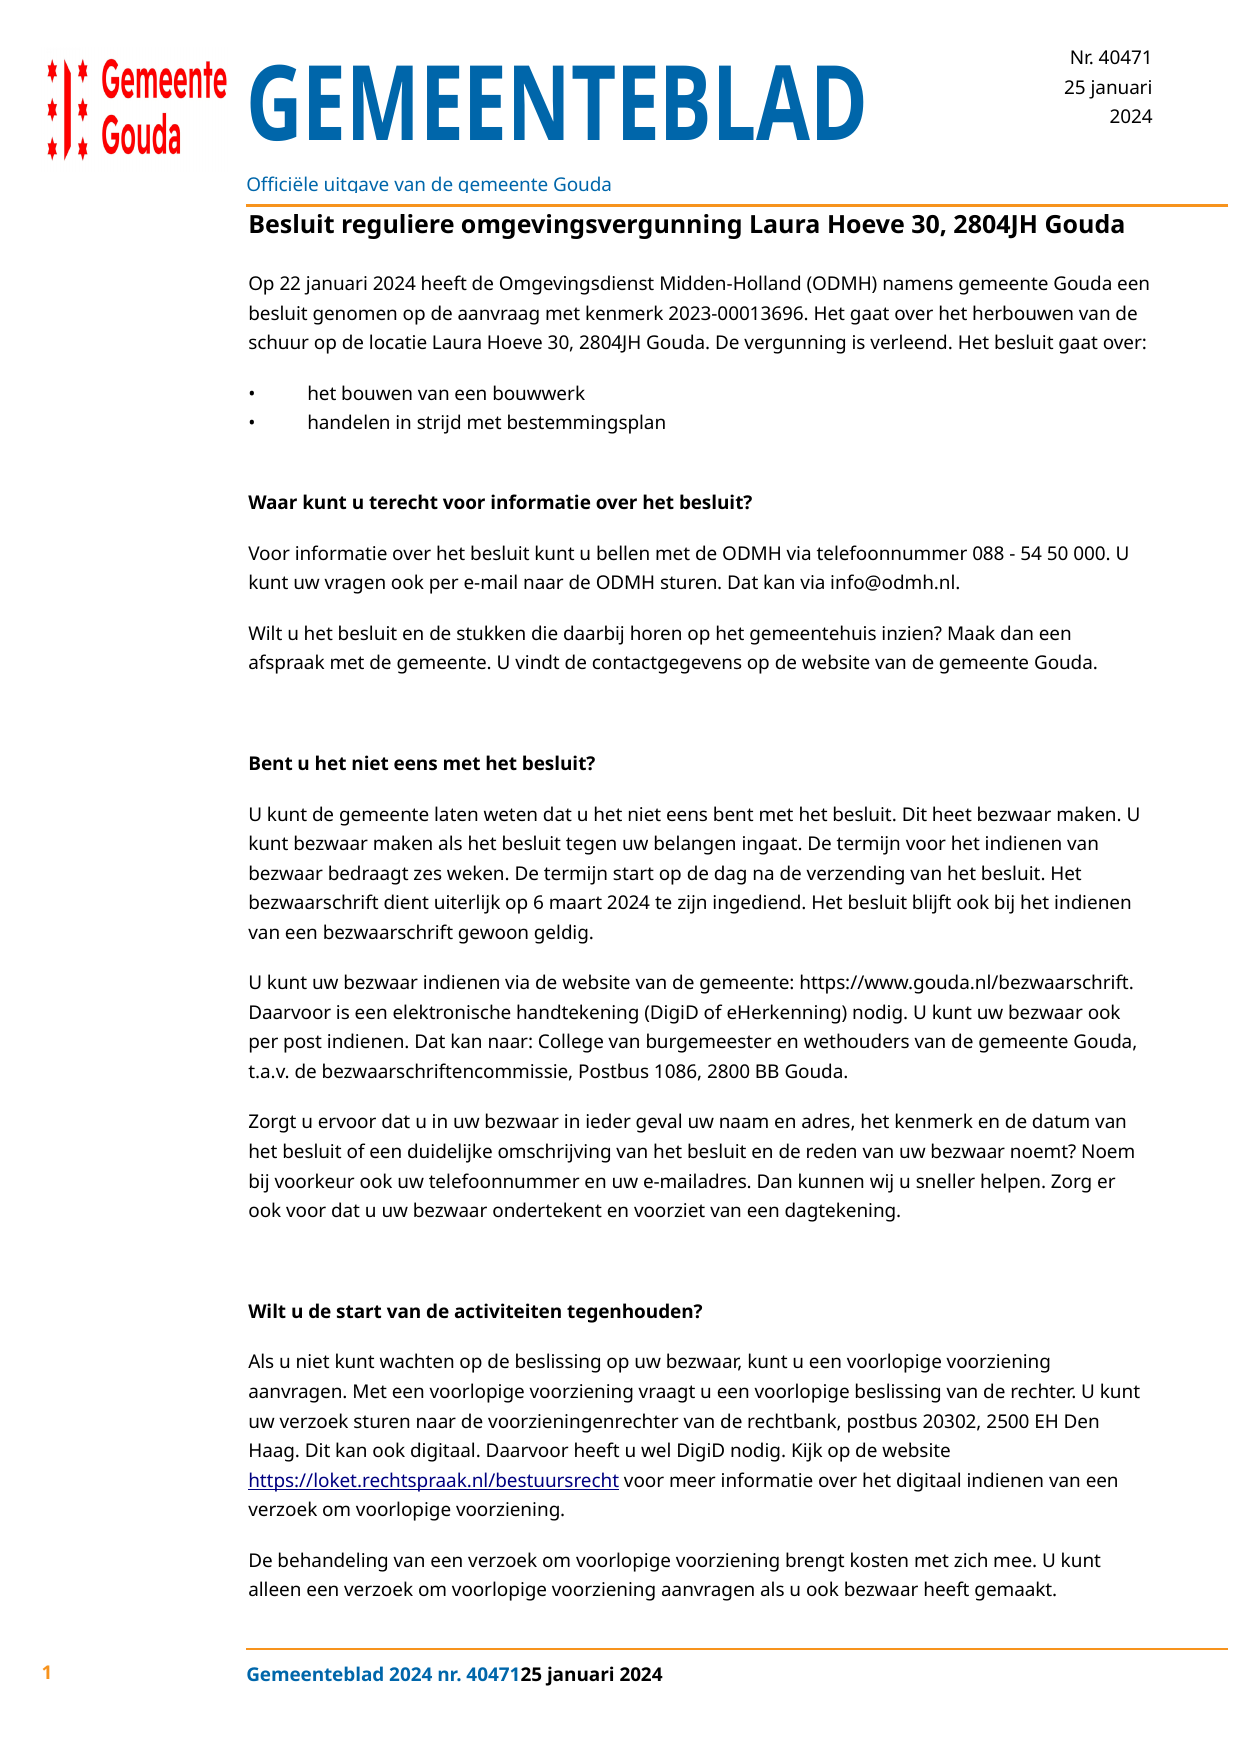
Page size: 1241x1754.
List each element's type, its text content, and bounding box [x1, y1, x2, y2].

text U kunt de gemeente laten weten dat u het niet eens bent met het besluit. Dit heet bezwaar maken. U kunt bezwaar maken als het besluit tegen uw belangen ingaat. De termijn voor het indienen van bezwaar bedraagt zes weken. De termijn start op de dag na de verzending van het besluit. Het bezwaarschrift dient uiterlijk op 6 maart 2024 te zijn ingediend. Het besluit blijft ook bij het indienen van een bezwaarschrift gewoon geldig. [248, 801, 1152, 945]
list het bouwen van een bouwwerk [248, 380, 1152, 406]
text Zorgt u ervoor dat u in uw bezwaar in ieder geval uw naam en adres, het kenmerk en de datum van het besluit of een duidelijke omschrijving van het besluit en de reden van uw bezwaar noemt? Noem bij voorkeur ook uw telefoonnummer en uw e-mailadres. Dan kunnen wij u sneller helpen. Zorg er ook voor dat u uw bezwaar ondertekent en voorziet van een dagtekening. [248, 1109, 1152, 1223]
text Voor informatie over het besluit kunt u bellen met de ODMH via telefoonnummer 088 - 54 50 000. U kunt uw vragen ook per e-mail naar de ODMH sturen. Dat kan via info@odmh.nl. [248, 540, 1152, 595]
text De behandeling van een verzoek om voorlopige voorziening brengt kosten met zich mee. U kunt alleen een verzoek om voorlopige voorziening aanvragen als u ook bezwaar heeft gemaakt. [248, 1547, 1152, 1602]
text Wilt u de start van de activiteiten tegenhouden? [248, 1298, 1152, 1324]
text Besluit reguliere omgevingsvergunning Laura Hoeve 30, 2804JH Gouda [248, 207, 1152, 241]
text U kunt uw bezwaar indienen via de website van de gemeente: https://www.gouda.nl/bezwaarschrift. Daarvoor is een elektronische handtekening (DigiD of eHerkenning) nodig. U kunt uw bezwaar ook per post indienen. Dat kan naar: College van burgemeester en wethouders van de gemeente Gouda, t.a.v. de bezwaarschriftencommissie, Postbus 1086, 2800 BB Gouda. [248, 969, 1152, 1084]
text Wilt u het besluit en de stukken die daarbij horen op het gemeentehuis inzien? Maak dan een afspraak met de gemeente. U vindt de contactgegevens op de website van de gemeente Gouda. [248, 620, 1152, 675]
text Waar kunt u terecht voor informatie over het besluit? [248, 489, 1152, 515]
text Bent u het niet eens met het besluit? [248, 750, 1152, 776]
picture [41, 47, 231, 172]
text Als u niet kunt wachten op de beslissing op uw bezwaar, kunt u een voorlopige voorziening aanvragen. Met een voorlopige voorziening vraagt u een voorlopige beslissing van de rechter. U kunt uw verzoek sturen naar de voorzieningenrechter van de rechtbank, postbus 20302, 2500 EH Den Haag. Dit kan ook digitaal. Daarvoor heeft u wel DigiD nodig. Kijk op de website https://loket.rechtspraak.nl/bestuursrecht voor meer informatie over het digitaal indienen van een verzoek om voorlopige voorziening. [248, 1349, 1152, 1522]
text Op 22 januari 2024 heeft de Omgevingsdienst Midden-Holland (ODMH) namens gemeente Gouda een besluit genomen op de aanvraag met kenmerk 2023-00013696. Het gaat over het herbouwen van de schuur op de locatie Laura Hoeve 30, 2804JH Gouda. De vergunning is verleend. Het besluit gaat over: [248, 270, 1152, 355]
list handelen in strijd met bestemmingsplan [248, 409, 1152, 435]
